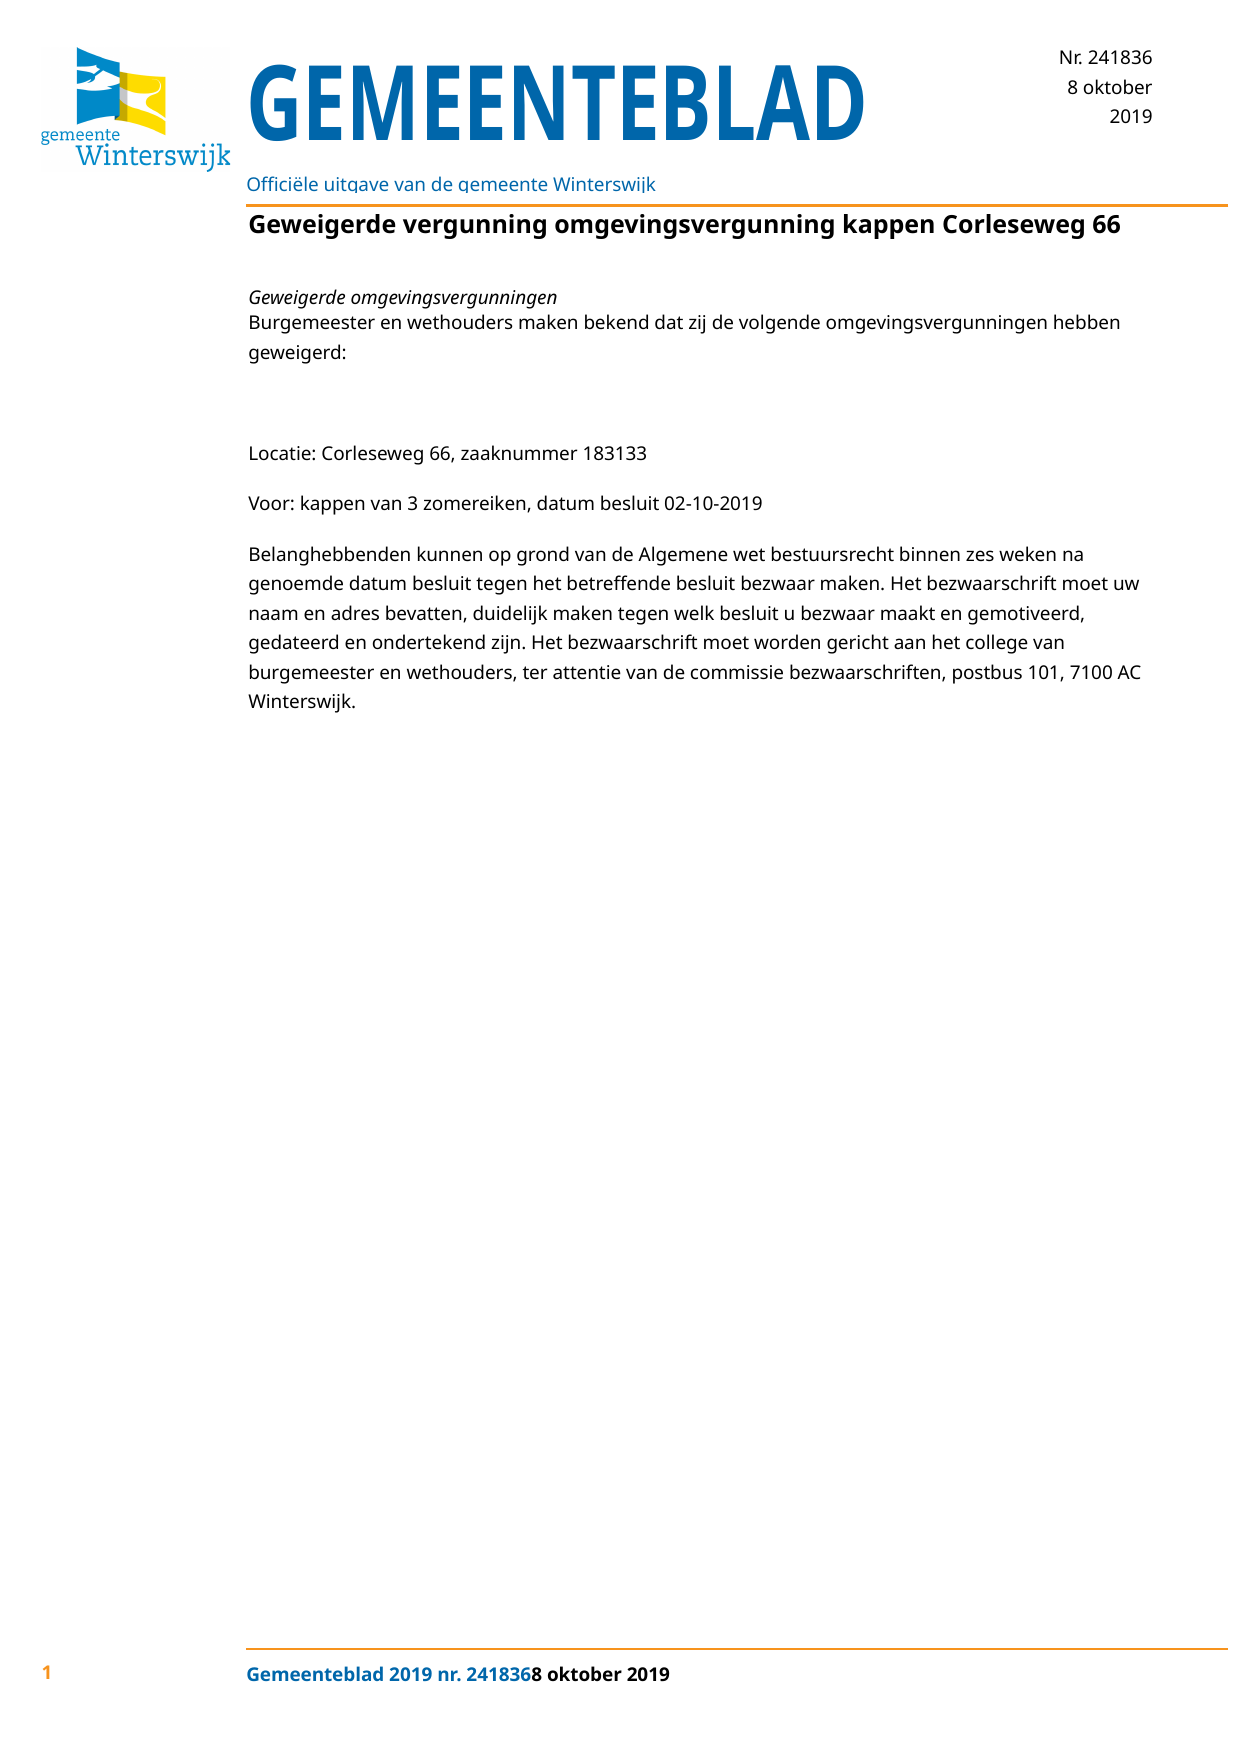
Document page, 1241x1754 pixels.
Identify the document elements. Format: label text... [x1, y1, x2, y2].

picture [225, 153, 231, 162]
text Belanghebbenden kunnen op grond van de Algemene wet bestuursrecht binnen zes weken na genoemde datum besluit tegen het betreffende besluit bezwaar maken. Het bezwaarschrift moet uw naam en adres bevatten, duidelijk maken tegen welk besluit u bezwaar maakt en gemotiveerd, gedateerd en ondertekend zijn. Het bezwaarschrift moet worden gericht aan het college van burgemeester en wethouders, ter attentie van de commissie bezwaarschriften, postbus 101, 7100 AC Winterswijk. [248, 541, 1152, 714]
text Locatie: Corleseweg 66, zaaknummer 183133 [248, 440, 1152, 466]
text Geweigerde omgevingsvergunningen [248, 284, 1152, 309]
text Geweigerde vergunning omgevingsvergunning kappen Corleseweg 66 [248, 207, 1152, 241]
text Burgemeester en wethouders maken bekend dat zij de volgende omgevingsvergunningen hebben geweigerd: [248, 309, 1152, 365]
text Voor: kappen van 3 zomereiken, datum besluit 02-10-2019 [248, 490, 1152, 516]
picture [41, 47, 231, 172]
